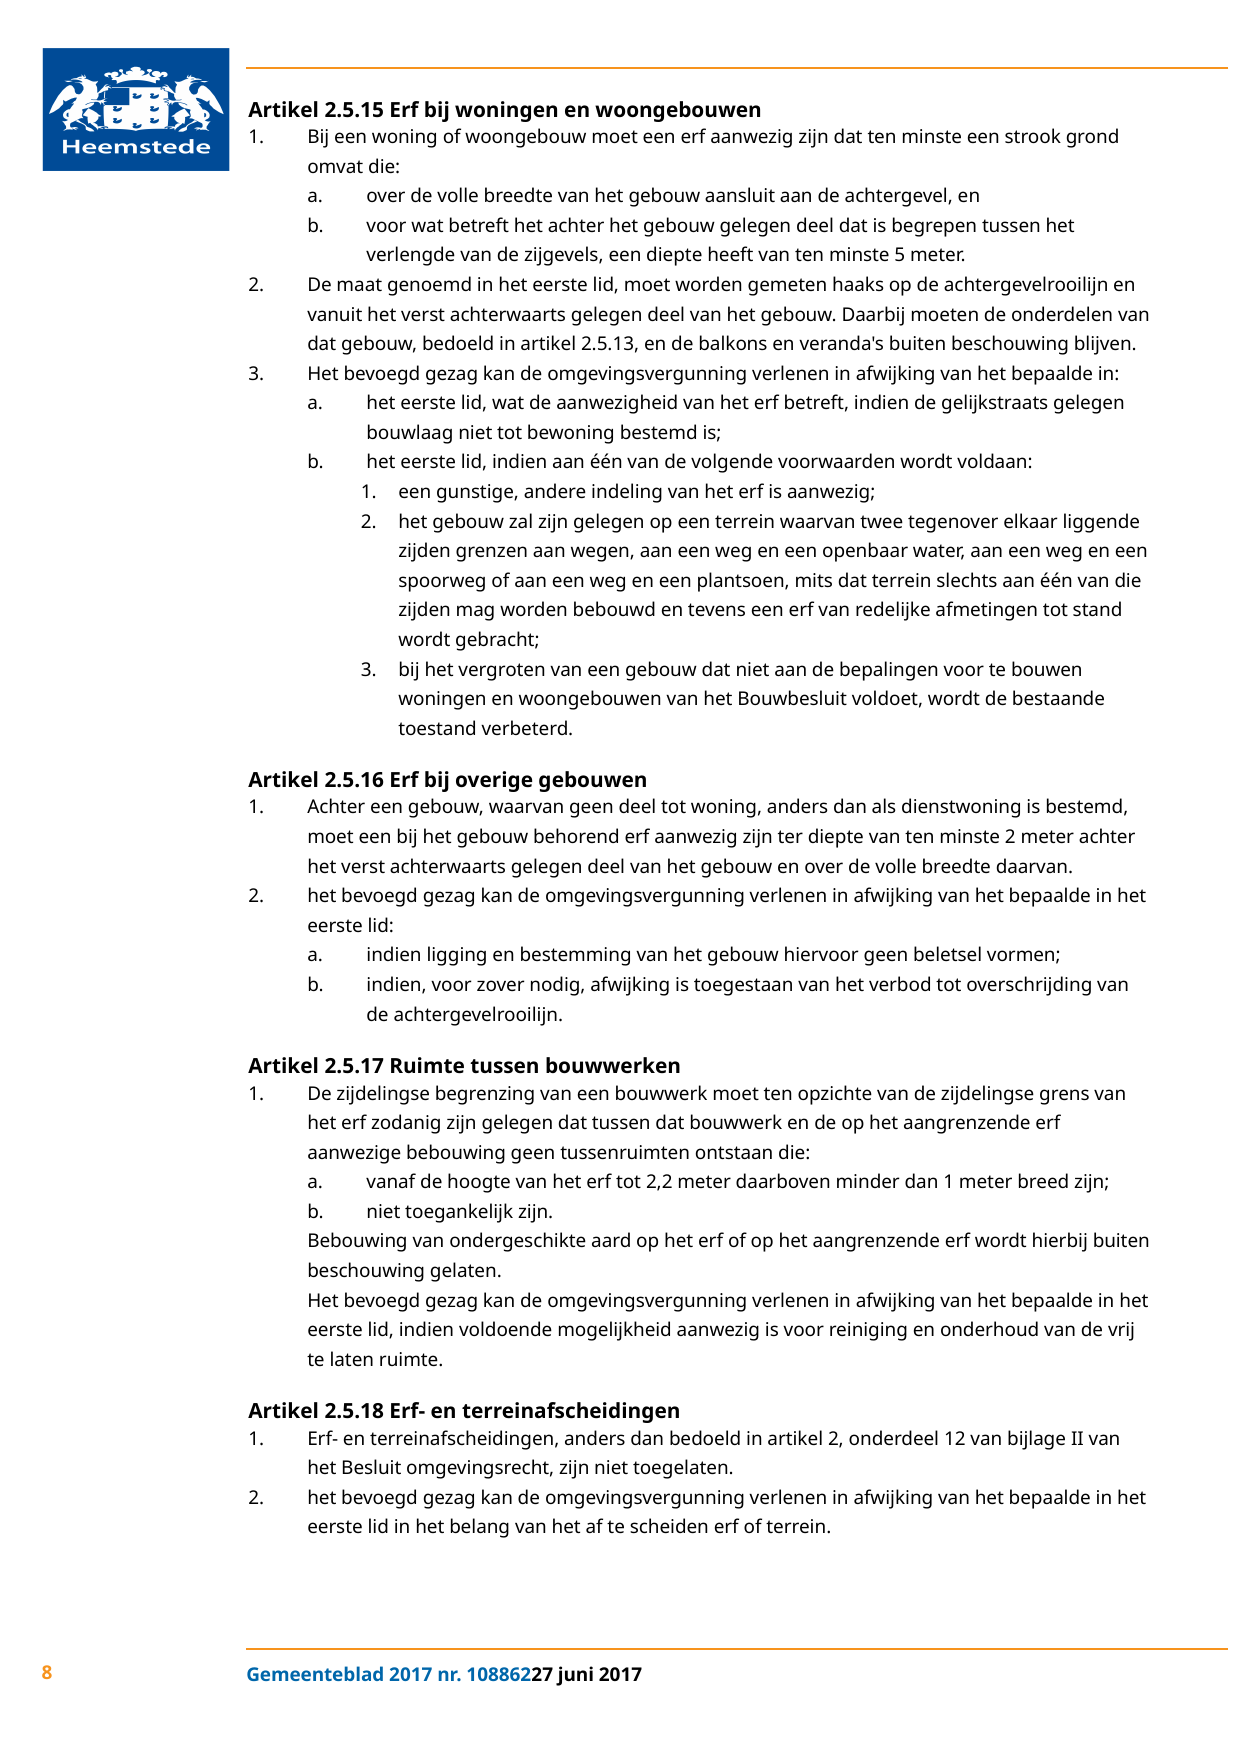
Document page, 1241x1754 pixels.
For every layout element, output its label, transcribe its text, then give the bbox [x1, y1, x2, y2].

text Artikel 2.5.17 Ruimte tussen bouwwerken [248, 1051, 1152, 1080]
list over de volle breedte van het gebouw aansluit aan de achtergevel, en [307, 182, 1152, 208]
picture [41, 47, 231, 172]
list bij het vergroten van een gebouw dat niet aan de bepalingen voor te bouwen woningen en woongebouwen van het Bouwbesluit voldoet, wordt de bestaande toestand verbeterd. [361, 656, 1152, 741]
list het eerste lid, wat de aanwezigheid van het erf betreft, indien de gelijkstraats gelegen bouwlaag niet tot bewoning bestemd is; [307, 389, 1152, 445]
list indien ligging en bestemming van het gebouw hiervoor geen beletsel vormen; [307, 942, 1152, 967]
list Bebouwing van ondergeschikte aard op het erf of op het aangrenzende erf wordt hierbij buiten beschouwing gelaten. [248, 1228, 1152, 1283]
list De maat genoemd in het eerste lid, moet worden gemeten haaks op de achtergevelrooilijn en vanuit het verst achterwaarts gelegen deel van het gebouw. Daarbij moeten de onderdelen van dat gebouw, bedoeld in artikel 2.5.13, en de balkons en veranda's buiten beschouwing blijven. [248, 271, 1152, 356]
list De zijdelingse begrenzing van een bouwwerk moet ten opzichte van de zijdelingse grens van het erf zodanig zijn gelegen dat tussen dat bouwwerk en de op het aangrenzende erf aanwezige bebouwing geen tussenruimten ontstaan die: [248, 1080, 1152, 1164]
text Artikel 2.5.18 Erf- en terreinafscheidingen [248, 1396, 1152, 1425]
list het eerste lid, indien aan één van de volgende voorwaarden wordt voldaan: [307, 449, 1152, 474]
list Het bevoegd gezag kan de omgevingsvergunning verlenen in afwijking van het bepaalde in: [248, 360, 1152, 386]
text Artikel 2.5.16 Erf bij overige gebouwen [248, 765, 1152, 794]
list het bevoegd gezag kan de omgevingsvergunning verlenen in afwijking van het bepaalde in het eerste lid in het belang van het af te scheiden erf of terrein. [248, 1484, 1152, 1539]
list voor wat betreft het achter het gebouw gelegen deel dat is begrepen tussen het verlengde van de zijgevels, een diepte heeft van ten minste 5 meter. [307, 212, 1152, 267]
list het gebouw zal zijn gelegen op een terrein waarvan twee tegenover elkaar liggende zijden grenzen aan wegen, aan een weg en een openbaar water, aan een weg en een spoorweg of aan een weg en een plantsoen, mits dat terrein slechts aan één van die zijden mag worden bebouwd en tevens een erf van redelijke afmetingen tot stand wordt gebracht; [361, 508, 1152, 652]
list Erf- en terreinafscheidingen, anders dan bedoeld in artikel 2, onderdeel 12 van bijlage II van het Besluit omgevingsrecht, zijn niet toegelaten. [248, 1425, 1152, 1480]
list niet toegankelijk zijn. [307, 1198, 1152, 1224]
list vanaf de hoogte van het erf tot 2,2 meter daarboven minder dan 1 meter breed zijn; [307, 1168, 1152, 1194]
list indien, voor zover nodig, afwijking is toegestaan van het verbod tot overschrijding van de achtergevelrooilijn. [307, 971, 1152, 1027]
list Achter een gebouw, waarvan geen deel tot woning, anders dan als dienstwoning is bestemd, moet een bij het gebouw behorend erf aanwezig zijn ter diepte van ten minste 2 meter achter het verst achterwaarts gelegen deel van het gebouw en over de volle breedte daarvan. [248, 794, 1152, 879]
list een gunstige, andere indeling van het erf is aanwezig; [361, 478, 1152, 504]
list Het bevoegd gezag kan de omgevingsvergunning verlenen in afwijking van het bepaalde in het eerste lid, indien voldoende mogelijkheid aanwezig is voor reiniging en onderhoud van de vrij te laten ruimte. [248, 1287, 1152, 1372]
list Bij een woning of woongebouw moet een erf aanwezig zijn dat ten minste een strook grond omvat die: [248, 123, 1152, 178]
text Artikel 2.5.15 Erf bij woningen en woongebouwen [248, 95, 1152, 123]
list het bevoegd gezag kan de omgevingsvergunning verlenen in afwijking van het bepaalde in het eerste lid: [248, 882, 1152, 938]
